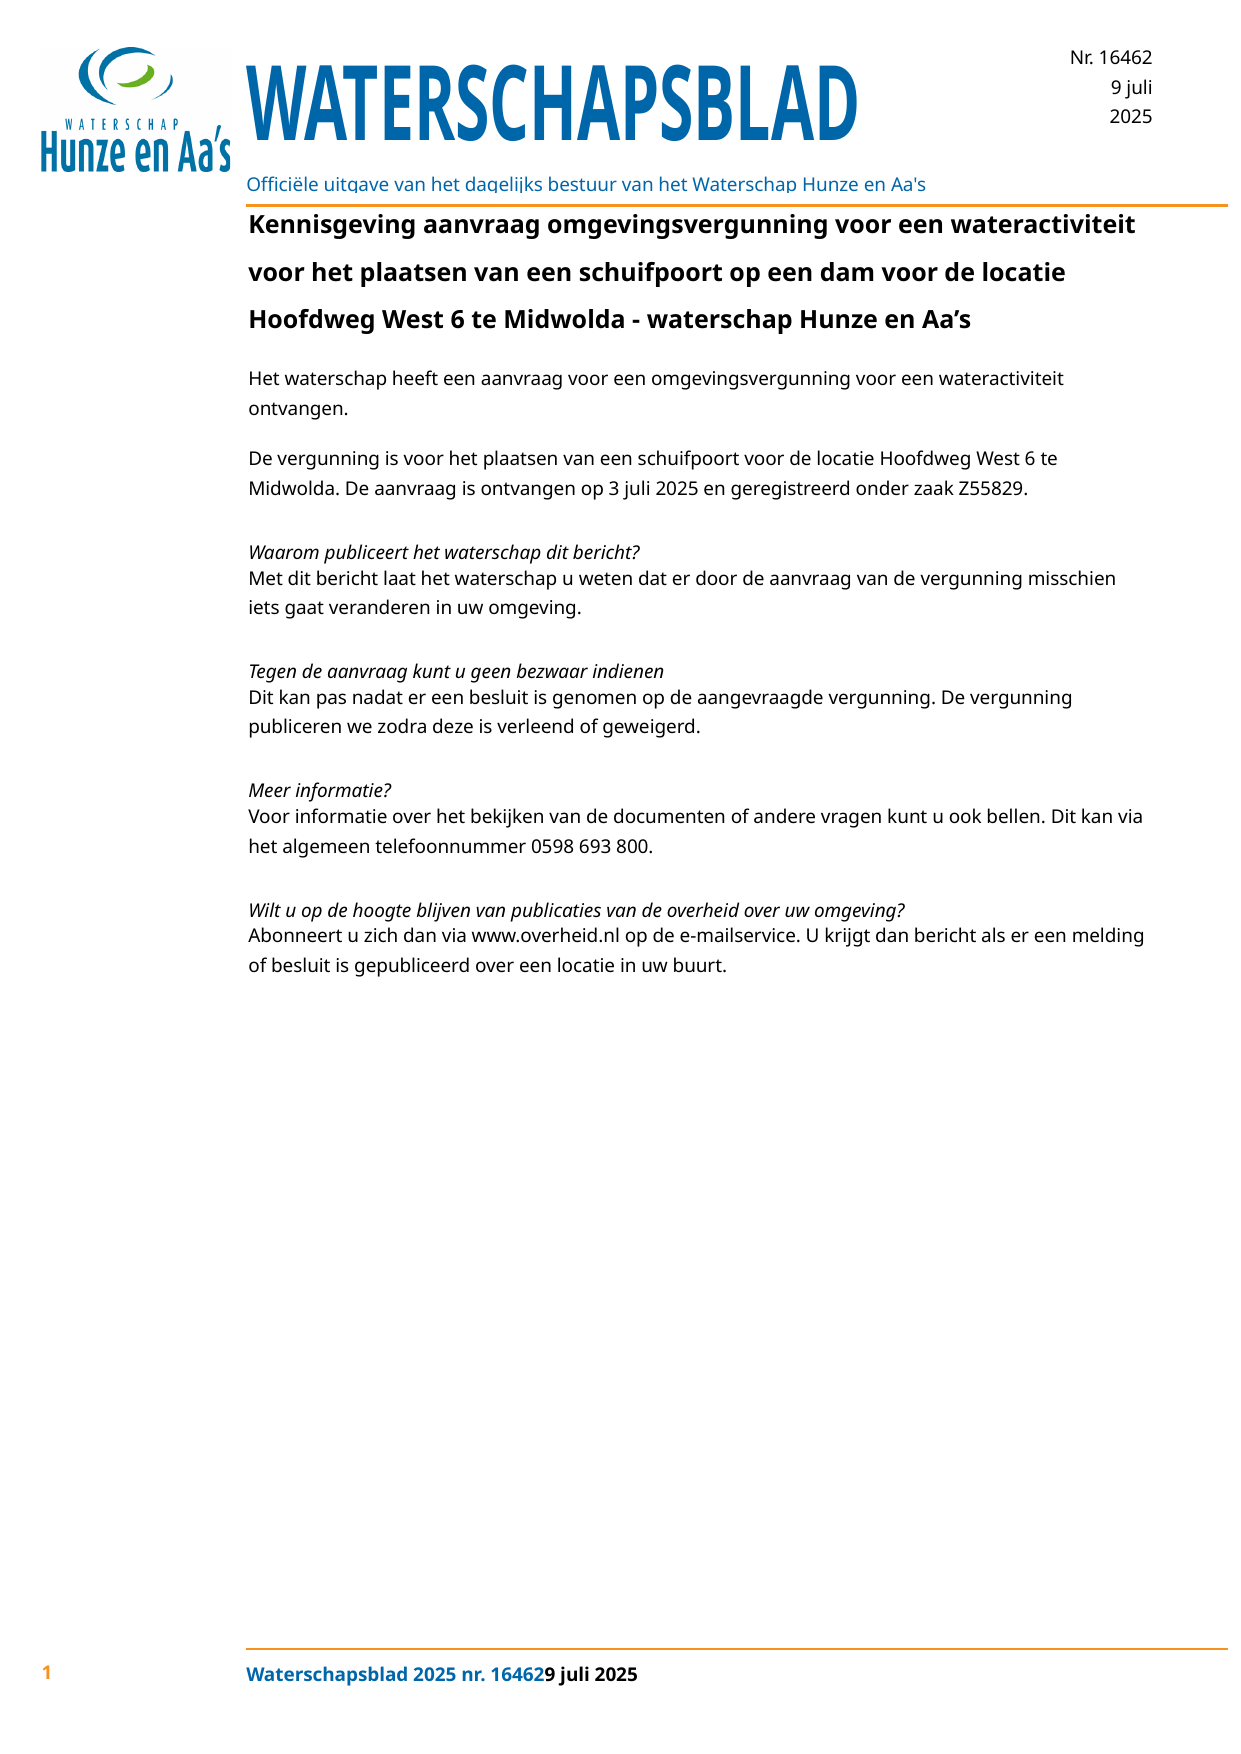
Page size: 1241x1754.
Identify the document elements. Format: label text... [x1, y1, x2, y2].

text Meer informatie? [248, 778, 1152, 803]
text Dit kan pas nadat er een besluit is genomen op de aangevraagde vergunning. De vergunning publiceren we zodra deze is verleend of geweigerd. [248, 684, 1152, 739]
text Waarom publiceert het waterschap dit bericht? [248, 539, 1152, 565]
text Abonneert u zich dan via www.overheid.nl op de e-mailservice. U krijgt dan bericht als er een melding of besluit is gepubliceerd over een locatie in uw buurt. [248, 923, 1152, 978]
text Het waterschap heeft een aanvraag voor een omgevingsvergunning voor een wateractiviteit ontvangen. [248, 366, 1152, 421]
picture [183, 163, 191, 172]
text Voor informatie over het bekijken van de documenten of andere vragen kunt u ook bellen. Dit kan via het algemeen telefoonnummer 0598 693 800. [248, 803, 1152, 859]
picture [47, 154, 51, 172]
text Tegen de aanvraag kunt u geen bezwaar indienen [248, 658, 1152, 684]
text Kennisgeving aanvraag omgevingsvergunning voor een wateractiviteit voor het plaatsen van een schuifpoort op een dam voor de locatie Hoofdweg West 6 te Midwolda - waterschap Hunze en Aa’s [248, 207, 1152, 336]
text De vergunning is voor het plaatsen van een schuifpoort voor de locatie Hoofdweg West 6 te Midwolda. De aanvraag is ontvangen op 3 juli 2025 en geregistreerd onder zaak Z55829. [248, 446, 1152, 501]
picture [226, 145, 231, 156]
picture [41, 47, 231, 172]
text Wilt u op de hoogte blijven van publicaties van de overheid over uw omgeving? [248, 897, 1152, 923]
text Met dit bericht laat het waterschap u weten dat er door de aanvraag van de vergunning misschien iets gaat veranderen in uw omgeving. [248, 565, 1152, 620]
